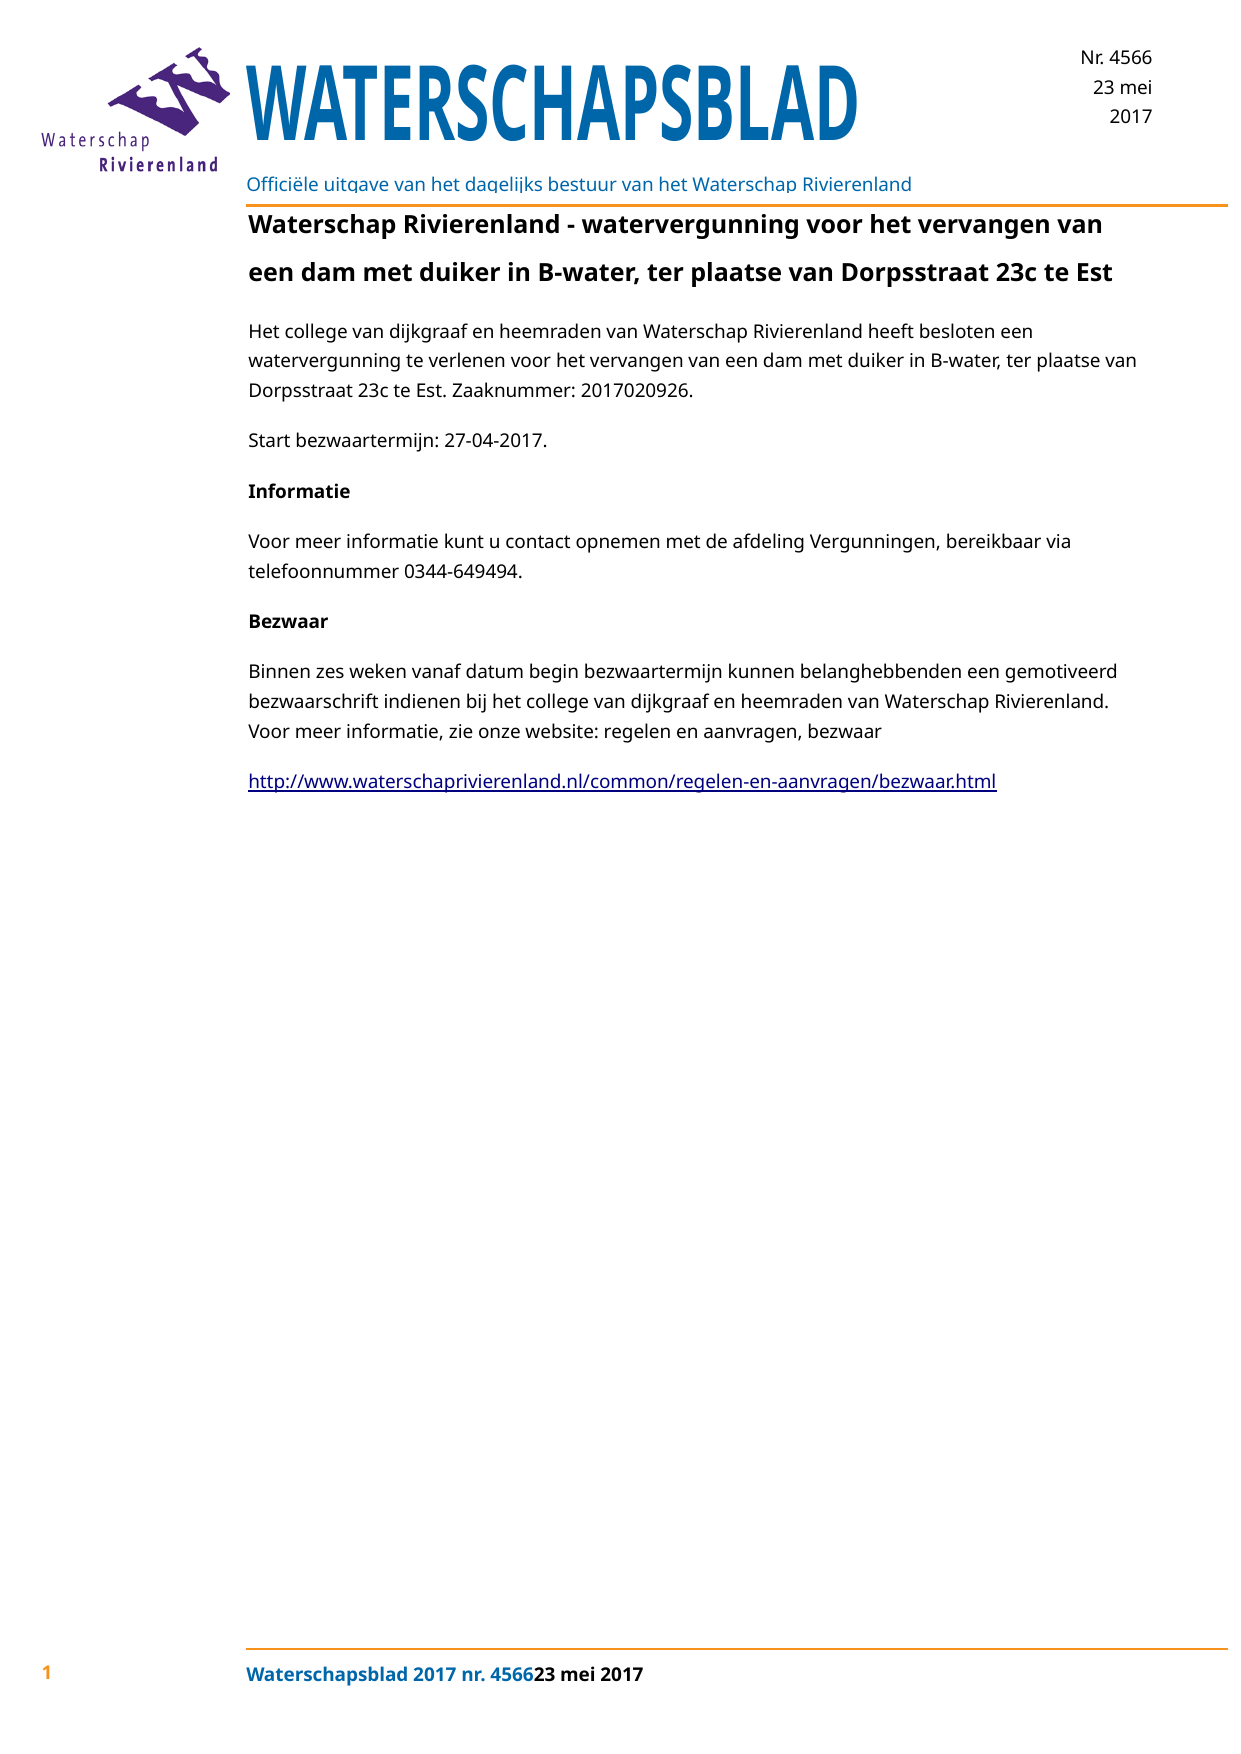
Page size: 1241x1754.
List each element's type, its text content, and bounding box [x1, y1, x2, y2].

picture [41, 47, 231, 172]
text Het college van dijkgraaf en heemraden van Waterschap Rivierenland heeft besloten een watervergunning te verlenen voor het vervangen van een dam met duiker in B-water, ter plaatse van Dorpsstraat 23c te Est. Zaaknummer: 2017020926. [248, 318, 1152, 403]
text Voor meer informatie kunt u contact opnemen met de afdeling Vergunningen, bereikbaar via telefoonnummer 0344-649494. [248, 528, 1152, 584]
text http://www.waterschaprivierenland.nl/common/regelen-en-aanvragen/bezwaar.html [248, 768, 1152, 794]
text Bezwaar [248, 608, 1152, 634]
text Start bezwaartermijn: 27-04-2017. [248, 427, 1152, 453]
text Informatie [248, 478, 1152, 504]
text Waterschap Rivierenland - watervergunning voor het vervangen van een dam met duiker in B-water, ter plaatse van Dorpsstraat 23c te Est [248, 207, 1152, 288]
text Binnen zes weken vanaf datum begin bezwaartermijn kunnen belanghebbenden een gemotiveerd bezwaarschrift indienen bij het college van dijkgraaf en heemraden van Waterschap Rivierenland. Voor meer informatie, zie onze website: regelen en aanvragen, bezwaar [248, 659, 1152, 744]
